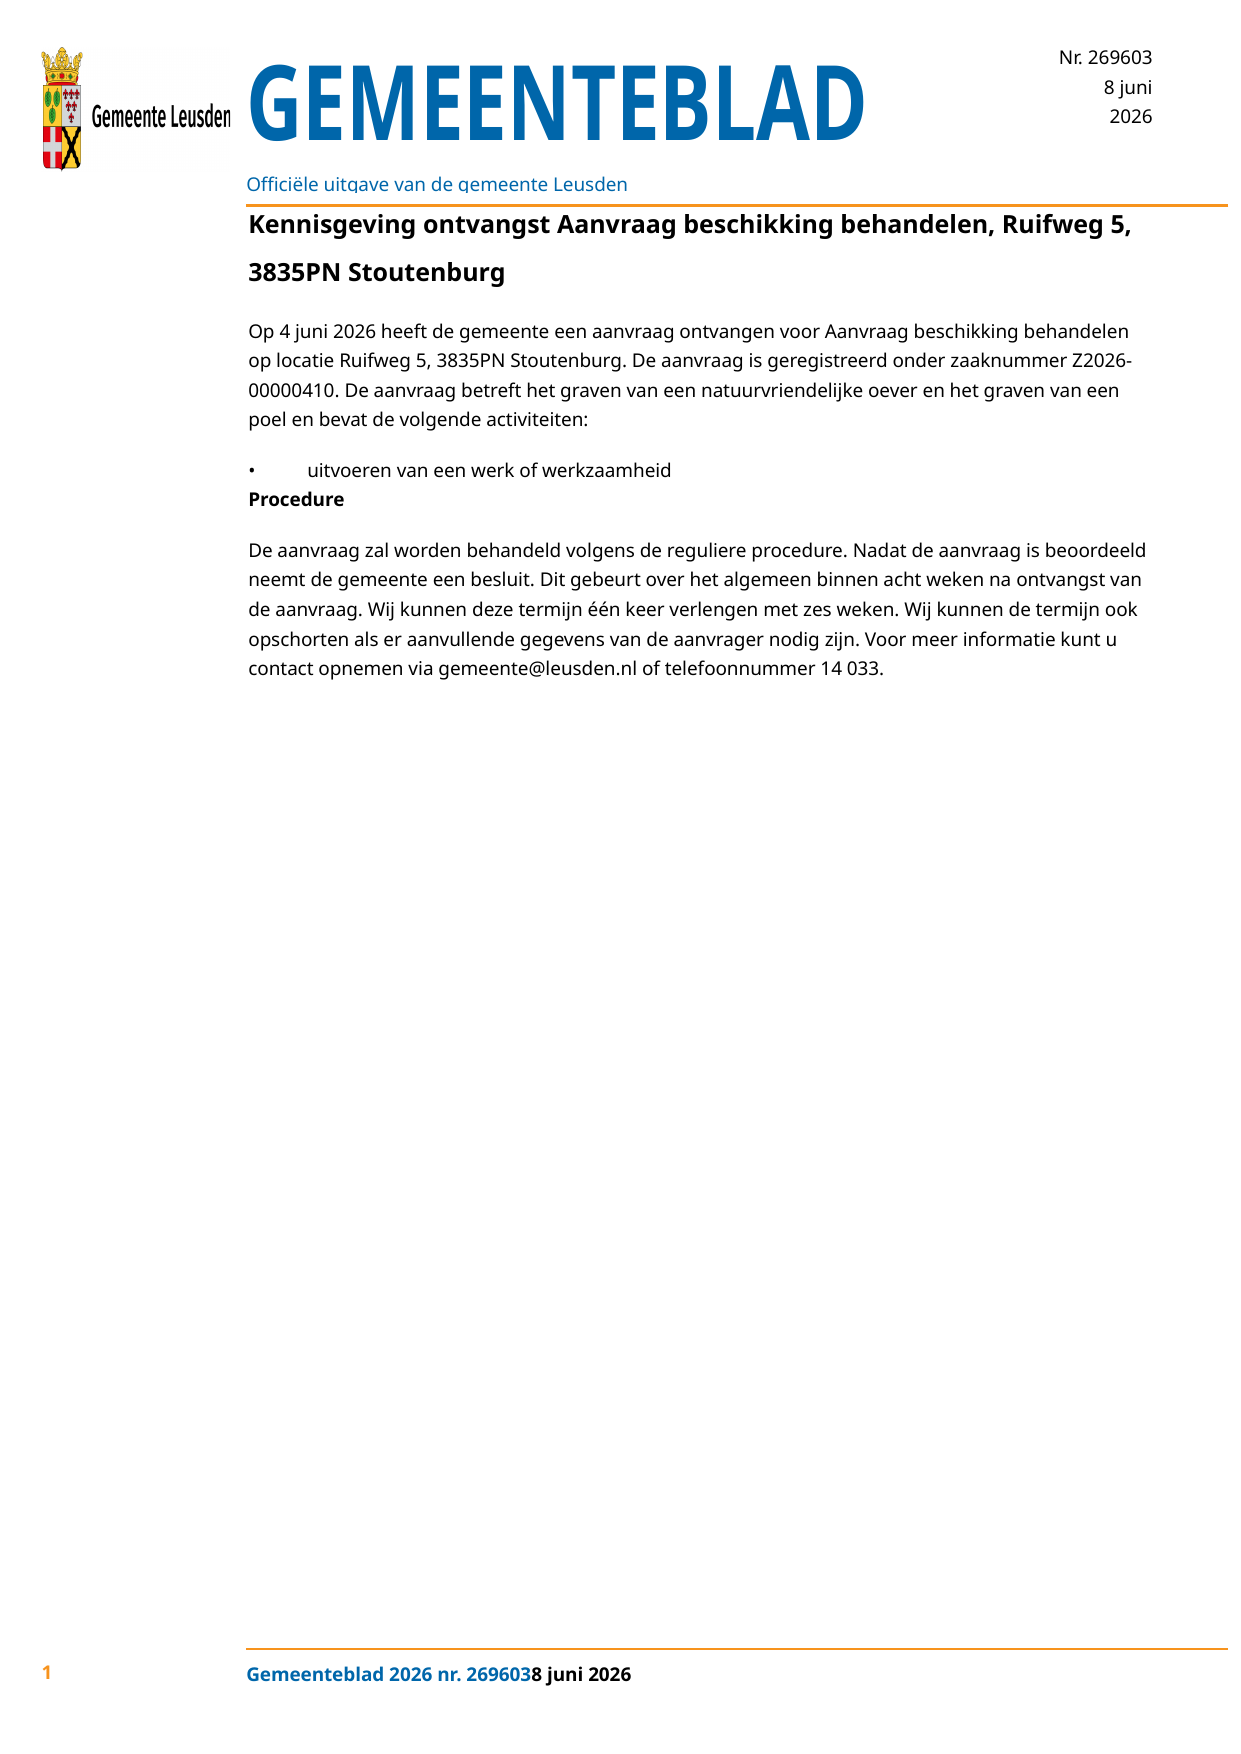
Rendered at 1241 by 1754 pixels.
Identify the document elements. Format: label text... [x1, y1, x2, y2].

text Op 4 juni 2026 heeft de gemeente een aanvraag ontvangen voor Aanvraag beschikking behandelen op locatie Ruifweg 5, 3835PN Stoutenburg. De aanvraag is geregistreerd onder zaaknummer Z2026-00000410. De aanvraag betreft het graven van een natuurvriendelijke oever en het graven van een poel en bevat de volgende activiteiten: [248, 318, 1152, 432]
text Kennisgeving ontvangst Aanvraag beschikking behandelen, Ruifweg 5, 3835PN Stoutenburg [248, 207, 1152, 288]
list uitvoeren van een werk of werkzaamheid [248, 457, 1152, 483]
picture [41, 47, 231, 172]
text Procedure [248, 487, 1152, 512]
text De aanvraag zal worden behandeld volgens de reguliere procedure. Nadat de aanvraag is beoordeeld neemt de gemeente een besluit. Dit gebeurt over het algemeen binnen acht weken na ontvangst van de aanvraag. Wij kunnen deze termijn één keer verlengen met zes weken. Wij kunnen de termijn ook opschorten als er aanvullende gegevens van de aanvrager nodig zijn. Voor meer informatie kunt u contact opnemen via gemeente@leusden.nl of telefoonnummer 14 033. [248, 537, 1152, 681]
